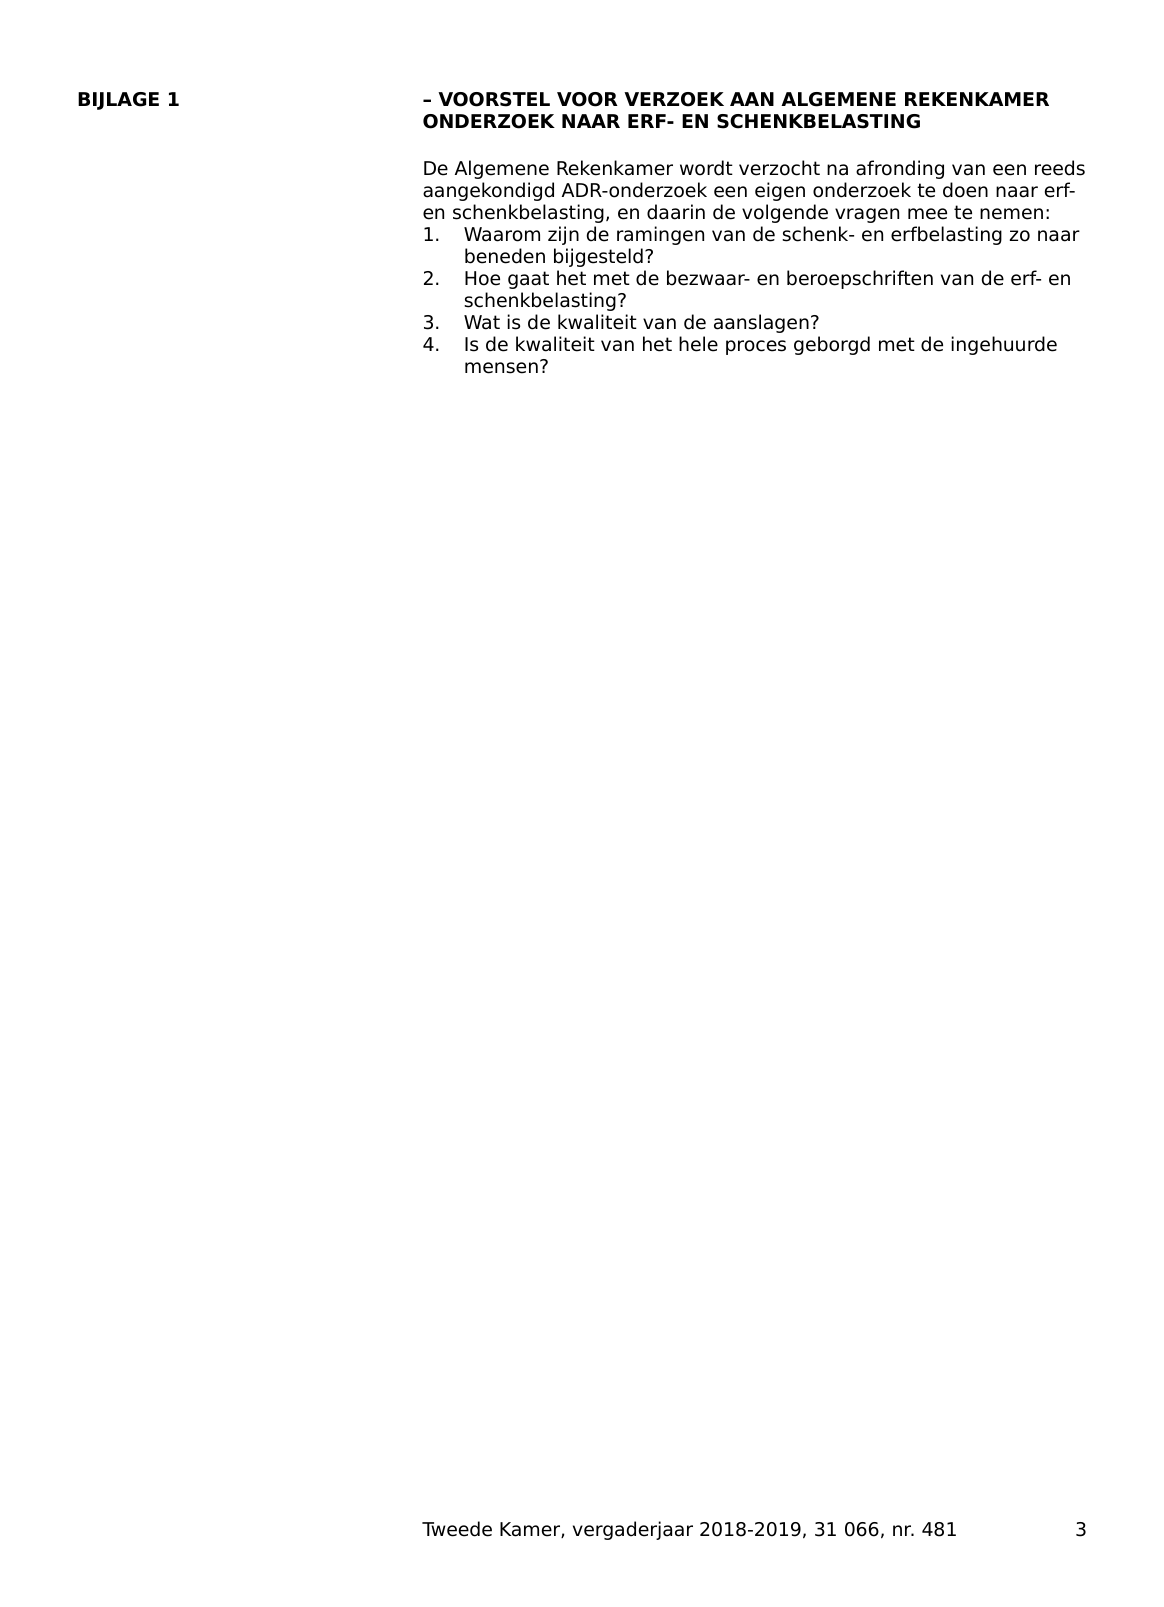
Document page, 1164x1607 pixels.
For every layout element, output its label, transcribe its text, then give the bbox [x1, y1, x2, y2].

text De Algemene Rekenkamer wordt verzocht na afronding van een reeds aangekondigd ADR-onderzoek een eigen onderzoek te doen naar erf- en schenkbelasting, en daarin de volgende vragen mee te nemen: [422, 158, 1087, 224]
text 2. Hoe gaat het met de bezwaar- en beroepschriften van de erf- en schenkbelasting? [422, 268, 1087, 312]
text 4. Is de kwaliteit van het hele proces geborgd met de ingehuurde mensen? [422, 334, 1087, 378]
text 3. Wat is de kwaliteit van de aanslagen? [422, 312, 1087, 334]
subtitle BIJLAGE 1 – VOORSTEL VOOR VERZOEK AAN ALGEMENE REKENKAMER ONDERZOEK NAAR ERF- EN SCHENKBELASTING [77, 89, 1087, 133]
text 1. Waarom zijn de ramingen van de schenk- en erfbelasting zo naar beneden bijgesteld? [422, 224, 1087, 268]
